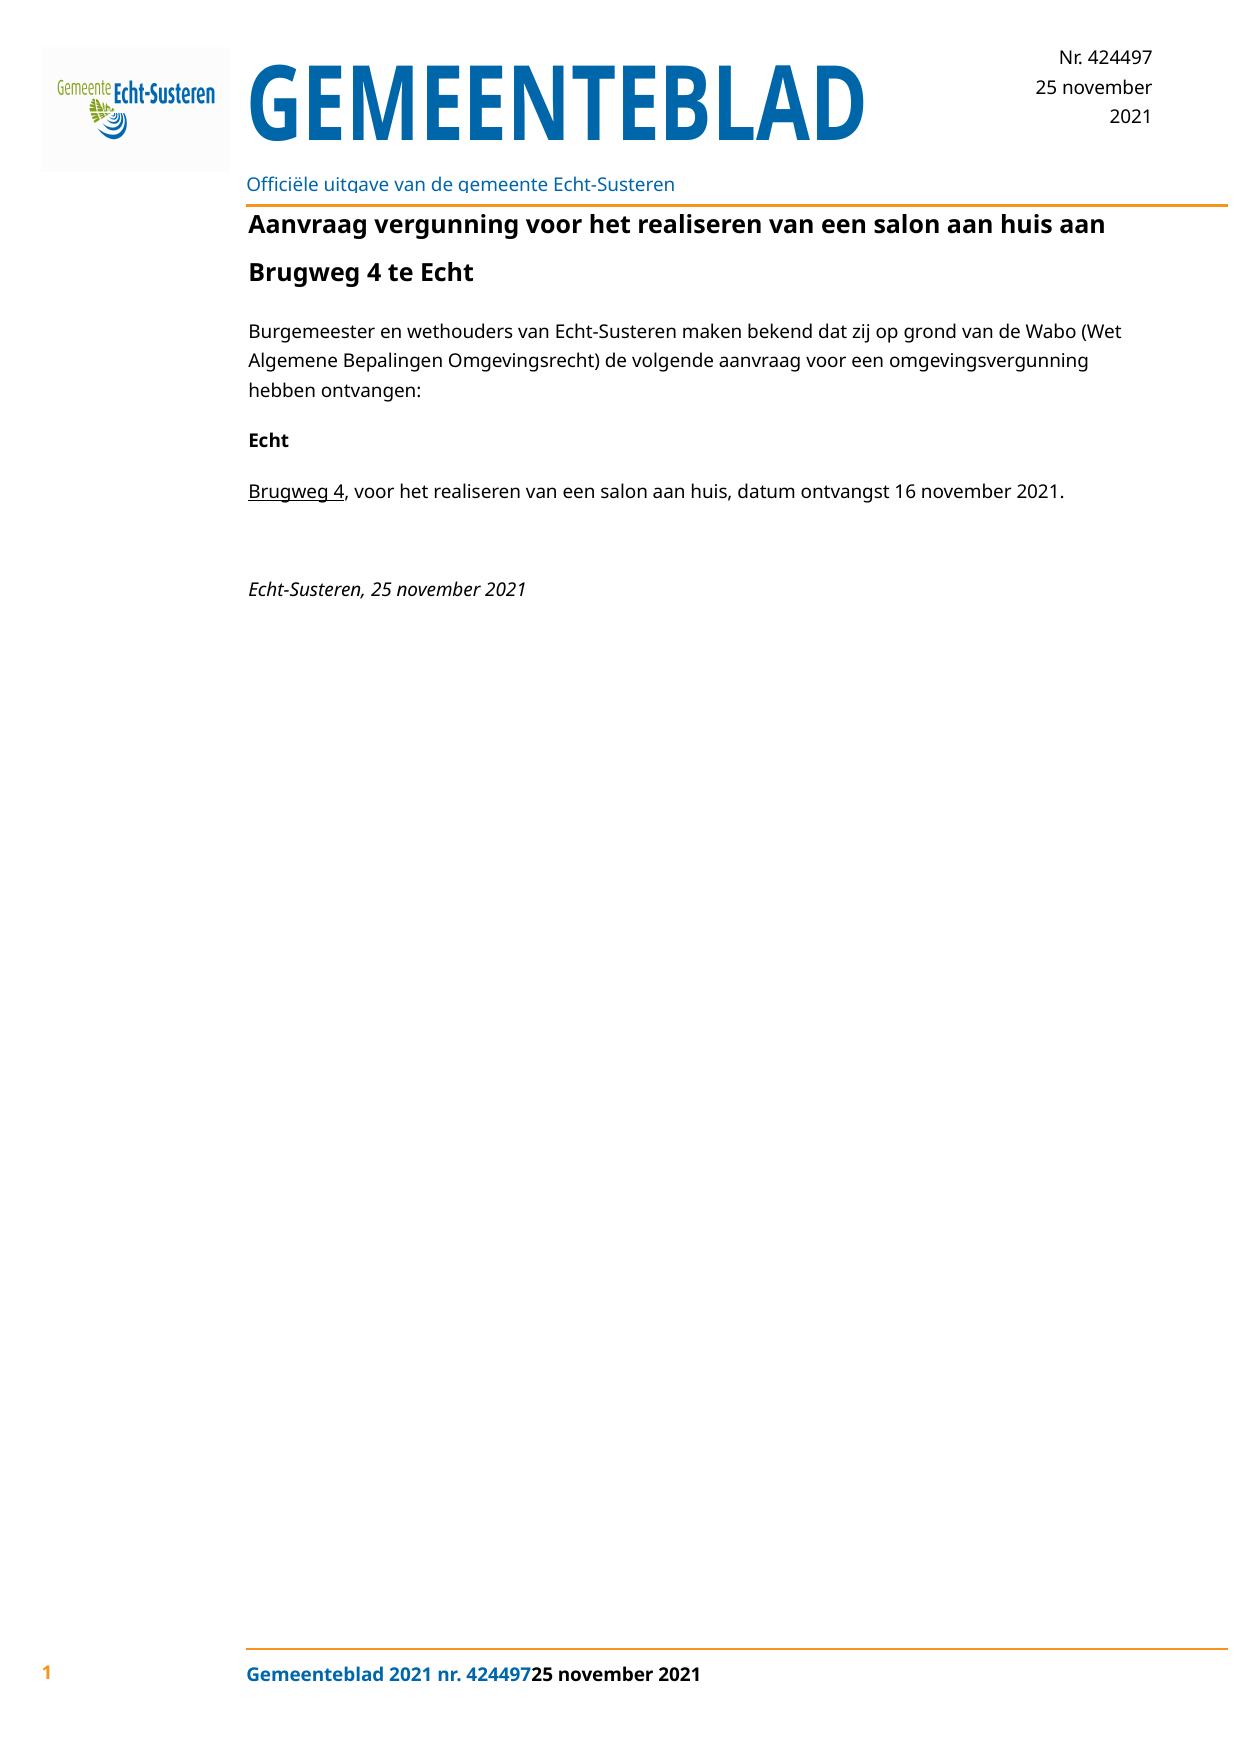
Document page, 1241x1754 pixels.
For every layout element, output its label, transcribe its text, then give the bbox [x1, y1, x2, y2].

picture [41, 47, 231, 172]
text Aanvraag vergunning voor het realiseren van een salon aan huis aan Brugweg 4 te Echt [248, 207, 1152, 288]
text Brugweg 4, voor het realiseren van een salon aan huis, datum ontvangst 16 november 2021. [248, 478, 1152, 504]
text Echt-Susteren, 25 november 2021 [248, 576, 1152, 602]
text Echt [248, 427, 1152, 453]
text Burgemeester en wethouders van Echt-Susteren maken bekend dat zij op grond van de Wabo (Wet Algemene Bepalingen Omgevingsrecht) de volgende aanvraag voor een omgevingsvergunning hebben ontvangen: [248, 318, 1152, 403]
